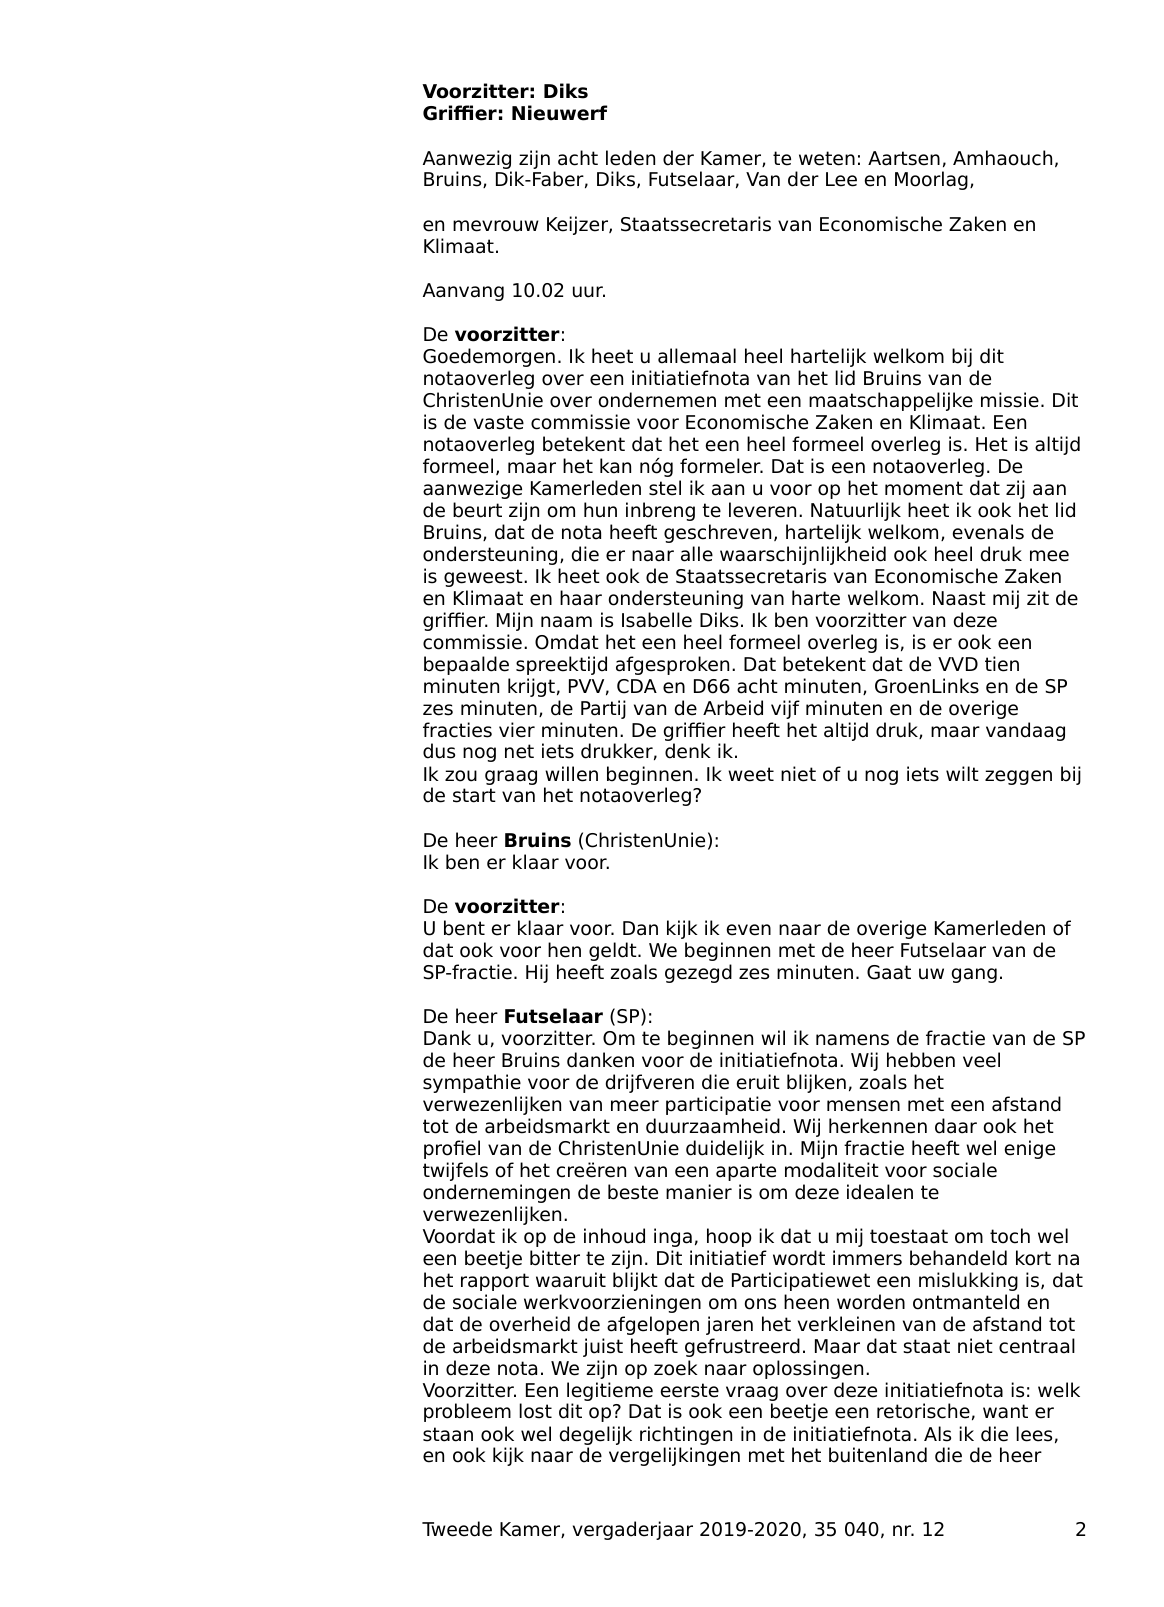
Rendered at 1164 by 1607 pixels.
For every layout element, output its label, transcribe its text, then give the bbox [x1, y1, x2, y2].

text De heer Bruins (ChristenUnie): [422, 829, 1087, 852]
text De voorzitter: [422, 896, 1087, 918]
text De voorzitter: [422, 324, 1087, 346]
text Voorzitter. Een legitieme eerste vraag over deze initiatiefnota is: welk probleem lost dit op? Dat is ook een beetje een retorische, want er staan ook wel degelijk richtingen in de initiatiefnota. Als ik die lees, en ook kijk naar de vergelijkingen met het buitenland die de heer [422, 1379, 1087, 1467]
text Voordat ik op de inhoud inga, hoop ik dat u mij toestaat om toch wel een beetje bitter te zijn. Dit initiatief wordt immers behandeld kort na het rapport waaruit blijkt dat de Participatiewet een mislukking is, dat de sociale werkvoorzieningen om ons heen worden ontmanteld en dat de overheid de afgelopen jaren het verkleinen van de afstand tot de arbeidsmarkt juist heeft gefrustreerd. Maar dat staat niet centraal in deze nota. We zijn op zoek naar oplossingen. [422, 1226, 1087, 1379]
text en mevrouw Keijzer, Staatssecretaris van Economische Zaken en Klimaat. [422, 213, 1087, 257]
text Aanvang 10.02 uur. [422, 280, 1087, 302]
text De heer Futselaar (SP): [422, 1006, 1087, 1028]
text U bent er klaar voor. Dan kijk ik even naar de overige Kamerleden of dat ook voor hen geldt. We beginnen met de heer Futselaar van de SP-fractie. Hij heeft zoals gezegd zes minuten. Gaat uw gang. [422, 918, 1087, 984]
text Griffier: Nieuwerf [422, 103, 1087, 125]
text Aanwezig zijn acht leden der Kamer, te weten: Aartsen, Amhaouch, Bruins, Dik-Faber, Diks, Futselaar, Van der Lee en Moorlag, [422, 147, 1087, 191]
text Voorzitter: Diks [422, 81, 1087, 103]
text Dank u, voorzitter. Om te beginnen wil ik namens de fractie van de SP de heer Bruins danken voor de initiatiefnota. Wij hebben veel sympathie voor de drijfveren die eruit blijken, zoals het verwezenlijken van meer participatie voor mensen met een afstand tot de arbeidsmarkt en duurzaamheid. Wij herkennen daar ook het profiel van de ChristenUnie duidelijk in. Mijn fractie heeft wel enige twijfels of het creëren van een aparte modaliteit voor sociale ondernemingen de beste manier is om deze idealen te verwezenlijken. [422, 1028, 1087, 1226]
text Ik zou graag willen beginnen. Ik weet niet of u nog iets wilt zeggen bij de start van het notaoverleg? [422, 763, 1087, 807]
text Ik ben er klaar voor. [422, 852, 1087, 873]
text Goedemorgen. Ik heet u allemaal heel hartelijk welkom bij dit notaoverleg over een initiatiefnota van het lid Bruins van de ChristenUnie over ondernemen met een maatschappelijke missie. Dit is de vaste commissie voor Economische Zaken en Klimaat. Een notaoverleg betekent dat het een heel formeel overleg is. Het is altijd formeel, maar het kan nóg formeler. Dat is een notaoverleg. De aanwezige Kamerleden stel ik aan u voor op het moment dat zij aan de beurt zijn om hun inbreng te leveren. Natuurlijk heet ik ook het lid Bruins, dat de nota heeft geschreven, hartelijk welkom, evenals de ondersteuning, die er naar alle waarschijnlijkheid ook heel druk mee is geweest. Ik heet ook de Staatssecretaris van Economische Zaken en Klimaat en haar ondersteuning van harte welkom. Naast mij zit de griffier. Mijn naam is Isabelle Diks. Ik ben voorzitter van deze commissie. Omdat het een heel formeel overleg is, is er ook een bepaalde spreektijd afgesproken. Dat betekent dat de VVD tien minuten krijgt, PVV, CDA en D66 acht minuten, GroenLinks en de SP zes minuten, de Partij van de Arbeid vijf minuten en de overige fracties vier minuten. De griffier heeft het altijd druk, maar vandaag dus nog net iets drukker, denk ik. [422, 346, 1087, 763]
